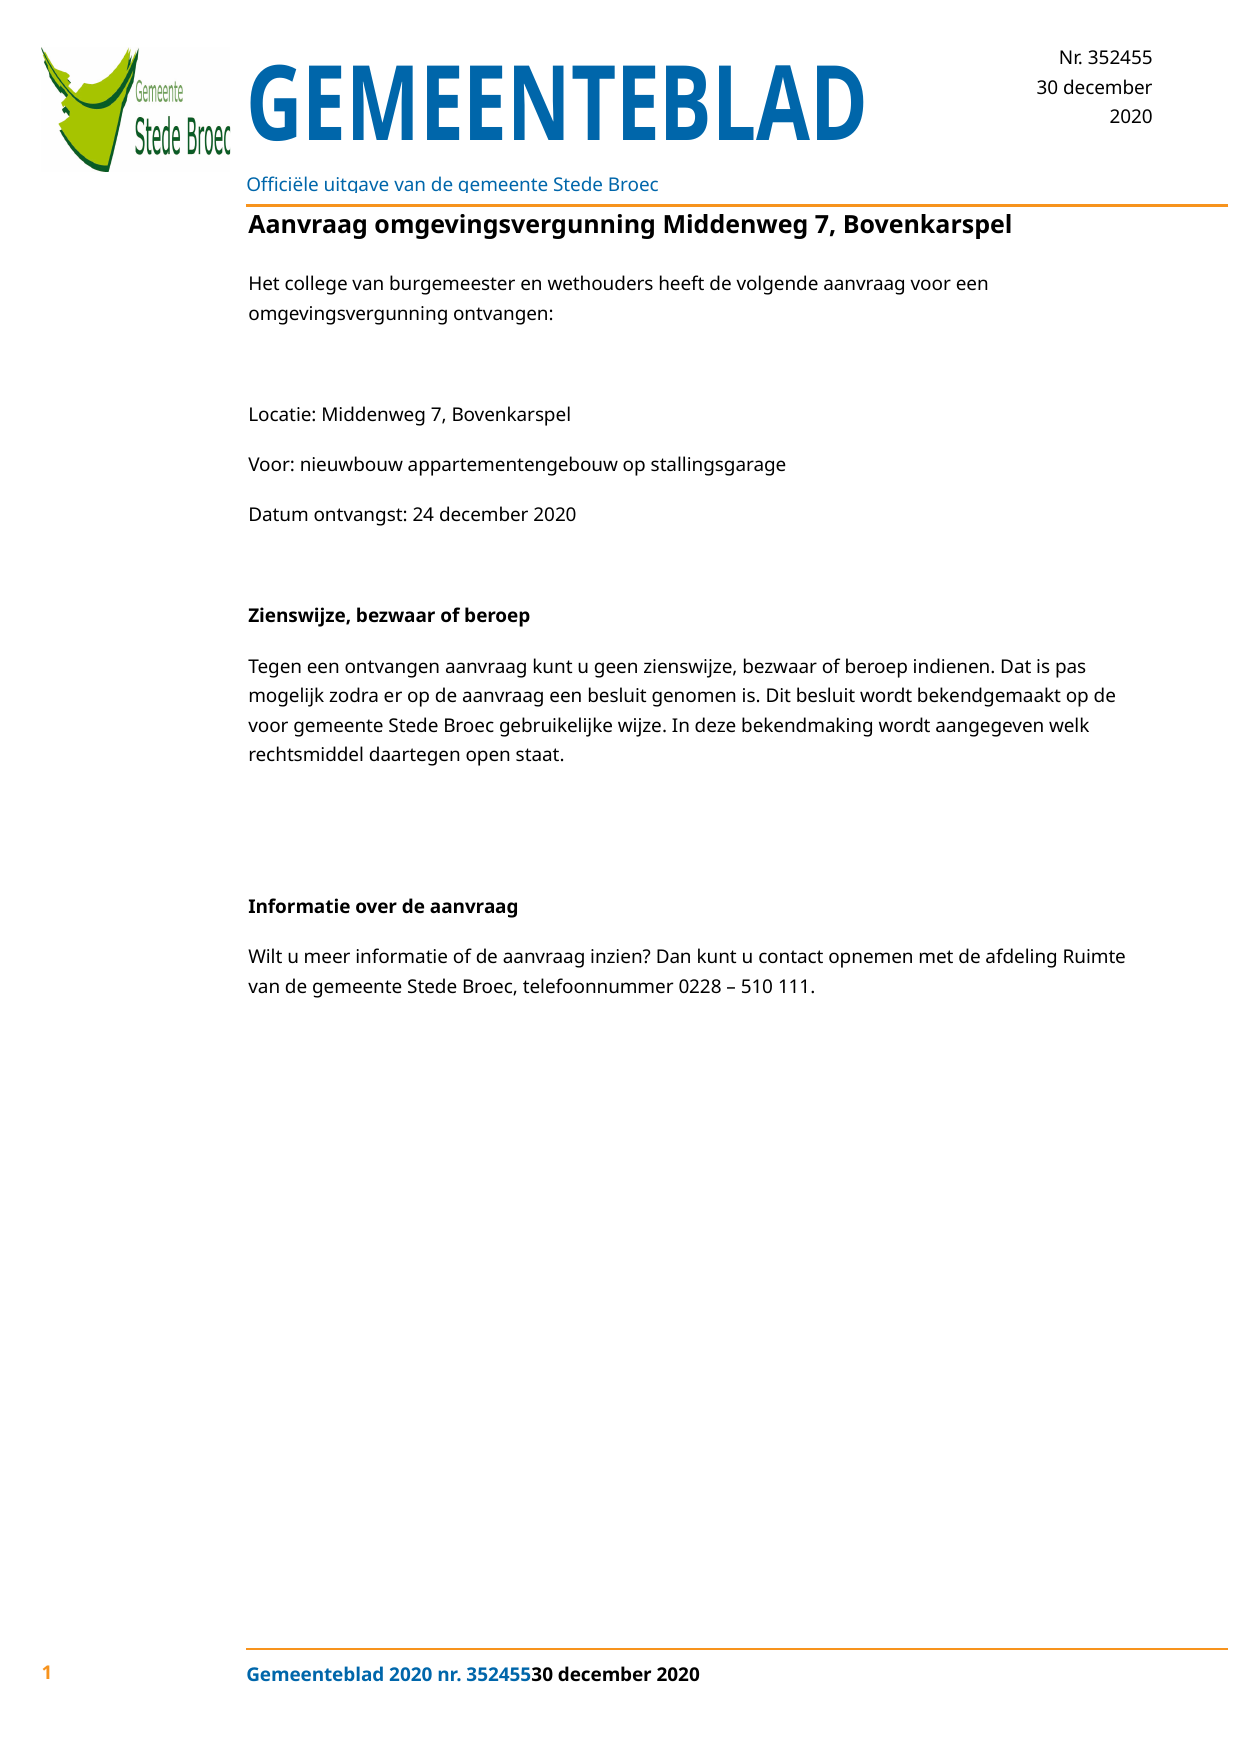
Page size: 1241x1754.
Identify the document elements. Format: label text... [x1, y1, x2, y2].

text Wilt u meer informatie of de aanvraag inzien? Dan kunt u contact opnemen met de afdeling Ruimte van de gemeente Stede Broec, telefoonnummer 0228 – 510 111. [248, 943, 1152, 998]
text Het college van burgemeester en wethouders heeft de volgende aanvraag voor een omgevingsvergunning ontvangen: [248, 270, 1152, 326]
text Informatie over de aanvraag [248, 893, 1152, 918]
text Zienswijze, bezwaar of beroep [248, 602, 1152, 628]
picture [41, 47, 231, 172]
text Datum ontvangst: 24 december 2020 [248, 502, 1152, 527]
text Tegen een ontvangen aanvraag kunt u geen zienswijze, bezwaar of beroep indienen. Dat is pas mogelijk zodra er op de aanvraag een besluit genomen is. Dit besluit wordt bekendgemaakt op de voor gemeente Stede Broec gebruikelijke wijze. In deze bekendmaking wordt aangegeven welk rechtsmiddel daartegen open staat. [248, 653, 1152, 767]
text Locatie: Middenweg 7, Bovenkarspel [248, 401, 1152, 426]
text Voor: nieuwbouw appartementengebouw op stallingsgarage [248, 451, 1152, 477]
text Aanvraag omgevingsvergunning Middenweg 7, Bovenkarspel [248, 207, 1152, 241]
